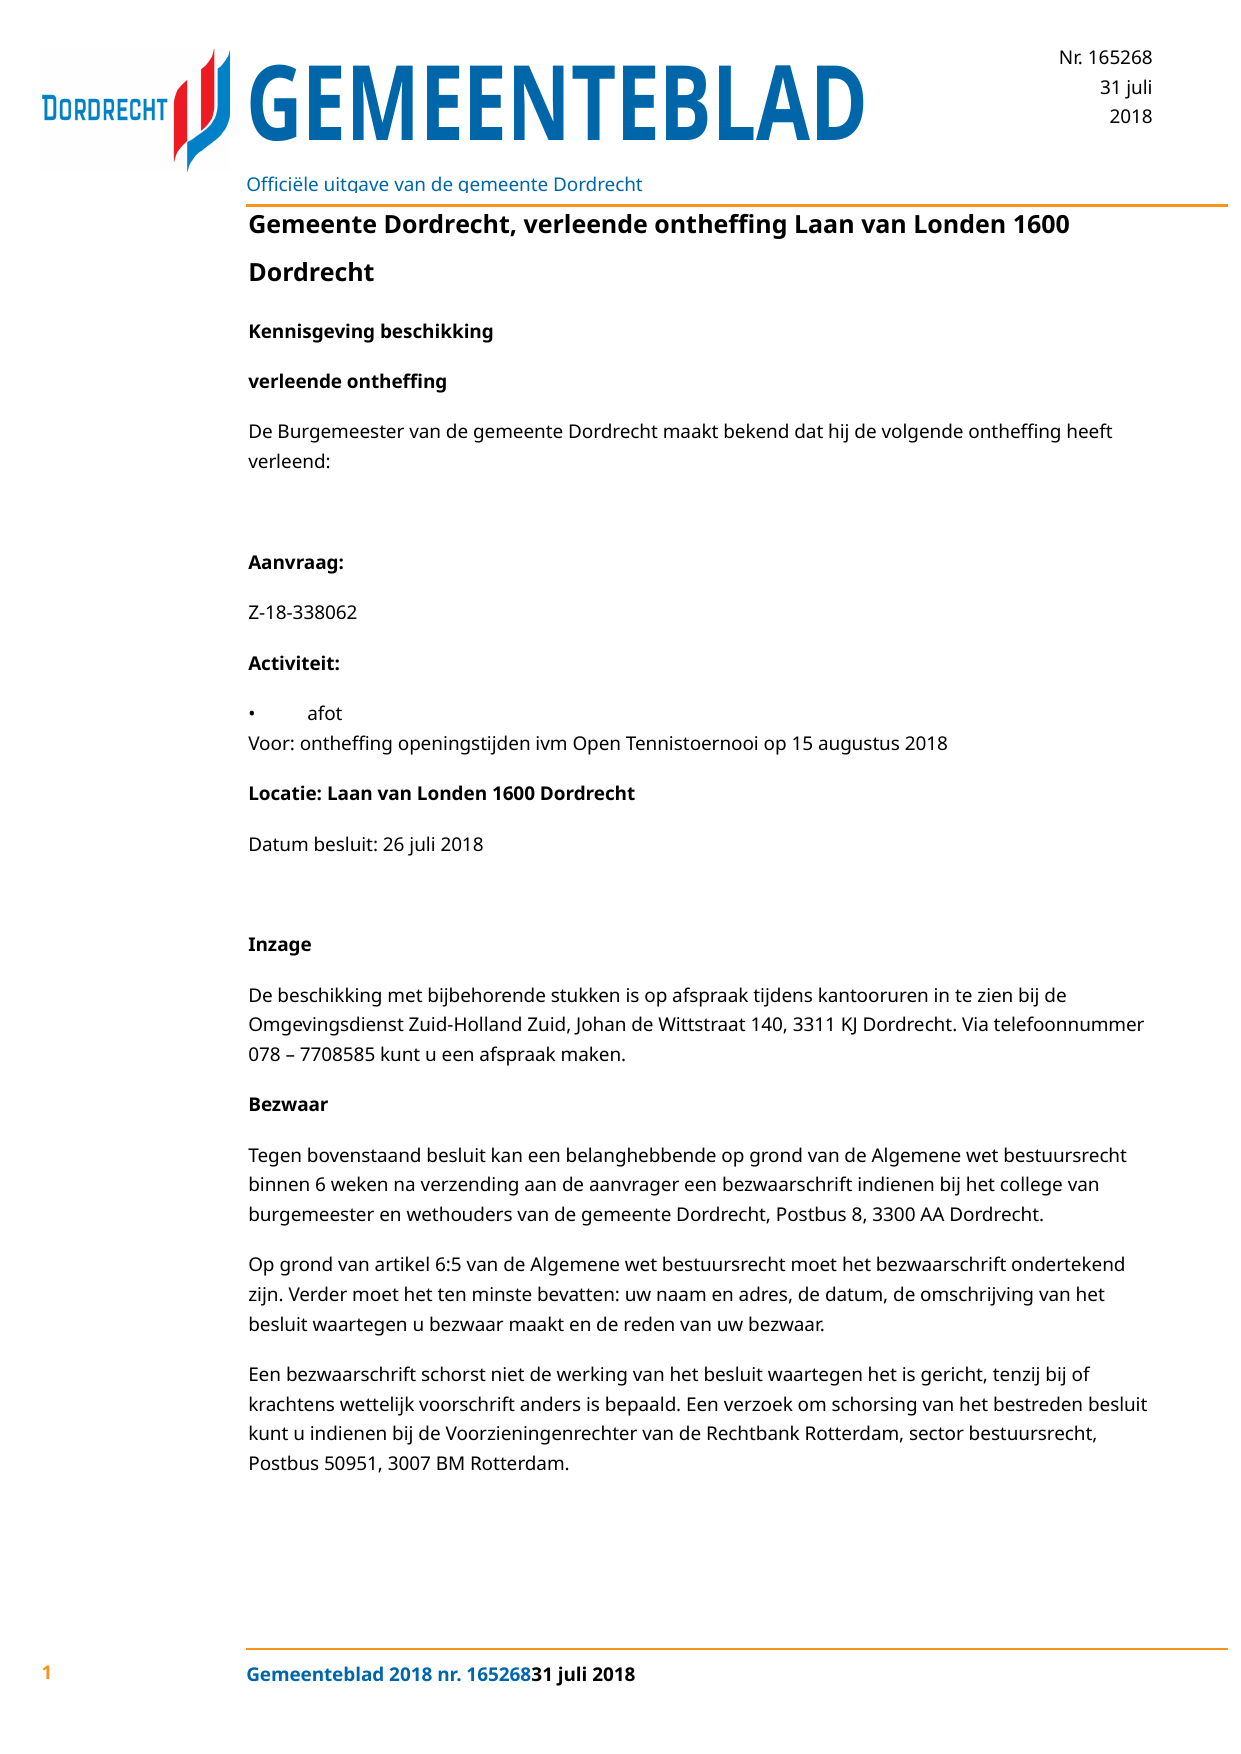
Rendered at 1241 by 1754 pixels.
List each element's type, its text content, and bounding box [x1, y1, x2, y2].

text Gemeente Dordrecht, verleende ontheffing Laan van Londen 1600 Dordrecht [248, 207, 1152, 288]
list afot [248, 700, 1152, 726]
text De Burgemeester van de gemeente Dordrecht maakt bekend dat hij de volgende ontheffing heeft verleend: [248, 419, 1152, 474]
text Activiteit: [248, 650, 1152, 676]
text Tegen bovenstaand besluit kan een belanghebbende op grond van de Algemene wet bestuursrecht binnen 6 weken na verzending aan de aanvrager een bezwaarschrift indienen bij het college van burgemeester en wethouders van de gemeente Dordrecht, Postbus 8, 3300 AA Dordrecht. [248, 1142, 1152, 1227]
text verleende ontheffing [248, 368, 1152, 394]
text Bezwaar [248, 1092, 1152, 1117]
text Kennisgeving beschikking [248, 318, 1152, 344]
text Voor: ontheffing openingstijden ivm Open Tennistoernooi op 15 augustus 2018 [248, 730, 1152, 756]
text Op grond van artikel 6:5 van de Algemene wet bestuursrecht moet het bezwaarschrift ondertekend zijn. Verder moet het ten minste bevatten: uw naam en adres, de datum, de omschrijving van het besluit waartegen u bezwaar maakt en de reden van uw bezwaar. [248, 1252, 1152, 1337]
text De beschikking met bijbehorende stukken is op afspraak tijdens kantooruren in te zien bij de Omgevingsdienst Zuid-Holland Zuid, Johan de Wittstraat 140, 3311 KJ Dordrecht. Via telefoonnummer 078 – 7708585 kunt u een afspraak maken. [248, 982, 1152, 1067]
text Aanvraag: [248, 549, 1152, 575]
picture [41, 47, 231, 172]
text Een bezwaarschrift schorst niet de werking van het besluit waartegen het is gericht, tenzij bij of krachtens wettelijk voorschrift anders is bepaald. Een verzoek om schorsing van het bestreden besluit kunt u indienen bij de Voorzieningenrechter van de Rechtbank Rotterdam, sector bestuursrecht, Postbus 50951, 3007 BM Rotterdam. [248, 1361, 1152, 1476]
text Locatie: Laan van Londen 1600 Dordrecht [248, 780, 1152, 806]
text Datum besluit: 26 juli 2018 [248, 831, 1152, 857]
text Inzage [248, 932, 1152, 957]
text Z-18-338062 [248, 599, 1152, 625]
